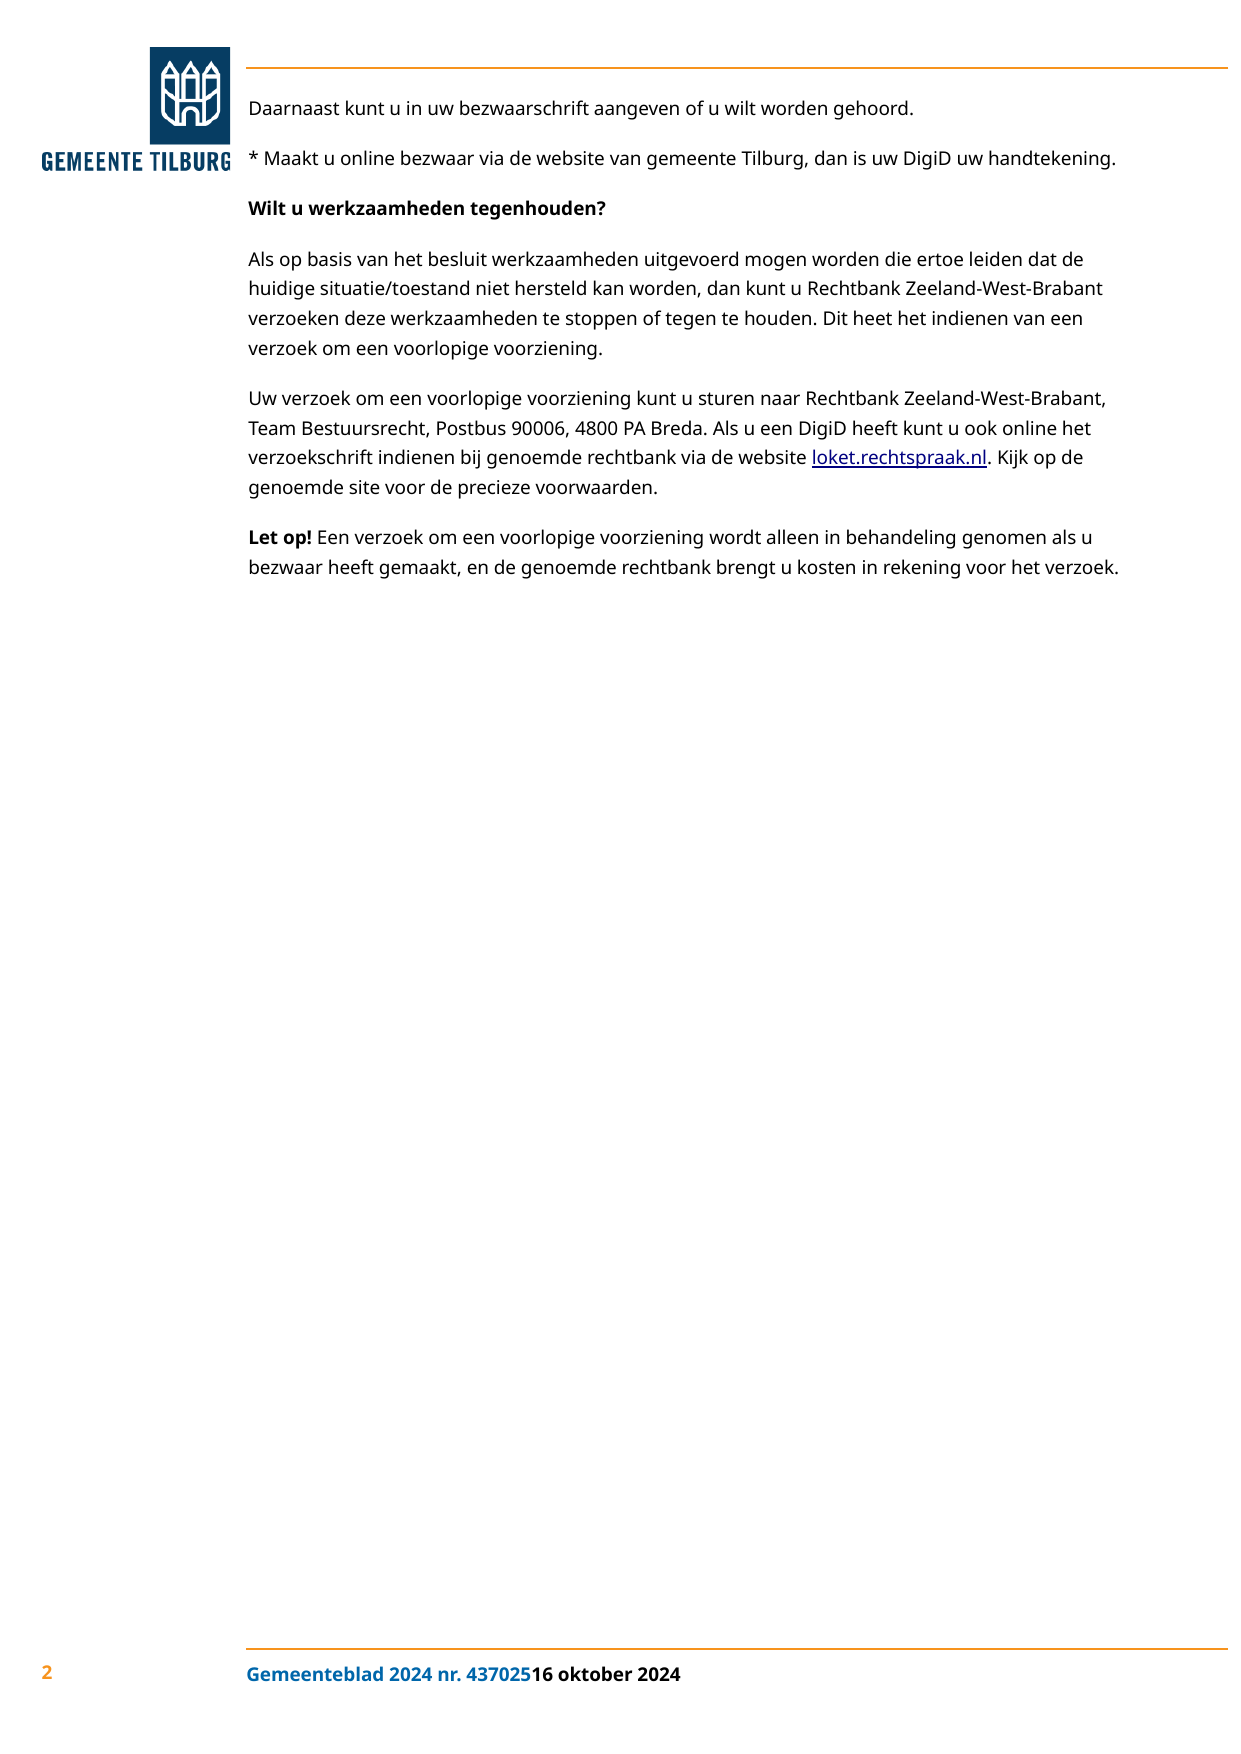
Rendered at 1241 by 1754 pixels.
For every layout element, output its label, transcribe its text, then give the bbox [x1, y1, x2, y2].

text Daarnaast kunt u in uw bezwaarschrift aangeven of u wilt worden gehoord. [248, 95, 1152, 121]
text * Maakt u online bezwaar via de website van gemeente Tilburg, dan is uw DigiD uw handtekening. [248, 145, 1152, 171]
text Wilt u werkzaamheden tegenhouden? [248, 196, 1152, 221]
text Als op basis van het besluit werkzaamheden uitgevoerd mogen worden die ertoe leiden dat de huidige situatie/toestand niet hersteld kan worden, dan kunt u Rechtbank Zeeland-West-Brabant verzoeken deze werkzaamheden te stoppen of tegen te houden. Dit heet het indienen van een verzoek om een voorlopige voorziening. [248, 246, 1152, 361]
text Let op! Een verzoek om een voorlopige voorziening wordt alleen in behandeling genomen als u bezwaar heeft gemaakt, en de genoemde rechtbank brengt u kosten in rekening voor het verzoek. [248, 524, 1152, 580]
picture [41, 47, 231, 172]
text Uw verzoek om een voorlopige voorziening kunt u sturen naar Rechtbank Zeeland-West-Brabant, Team Bestuursrecht, Postbus 90006, 4800 PA Breda. Als u een DigiD heeft kunt u ook online het verzoekschrift indienen bij genoemde rechtbank via de website loket.rechtspraak.nl. Kijk op de genoemde site voor de precieze voorwaarden. [248, 385, 1152, 500]
